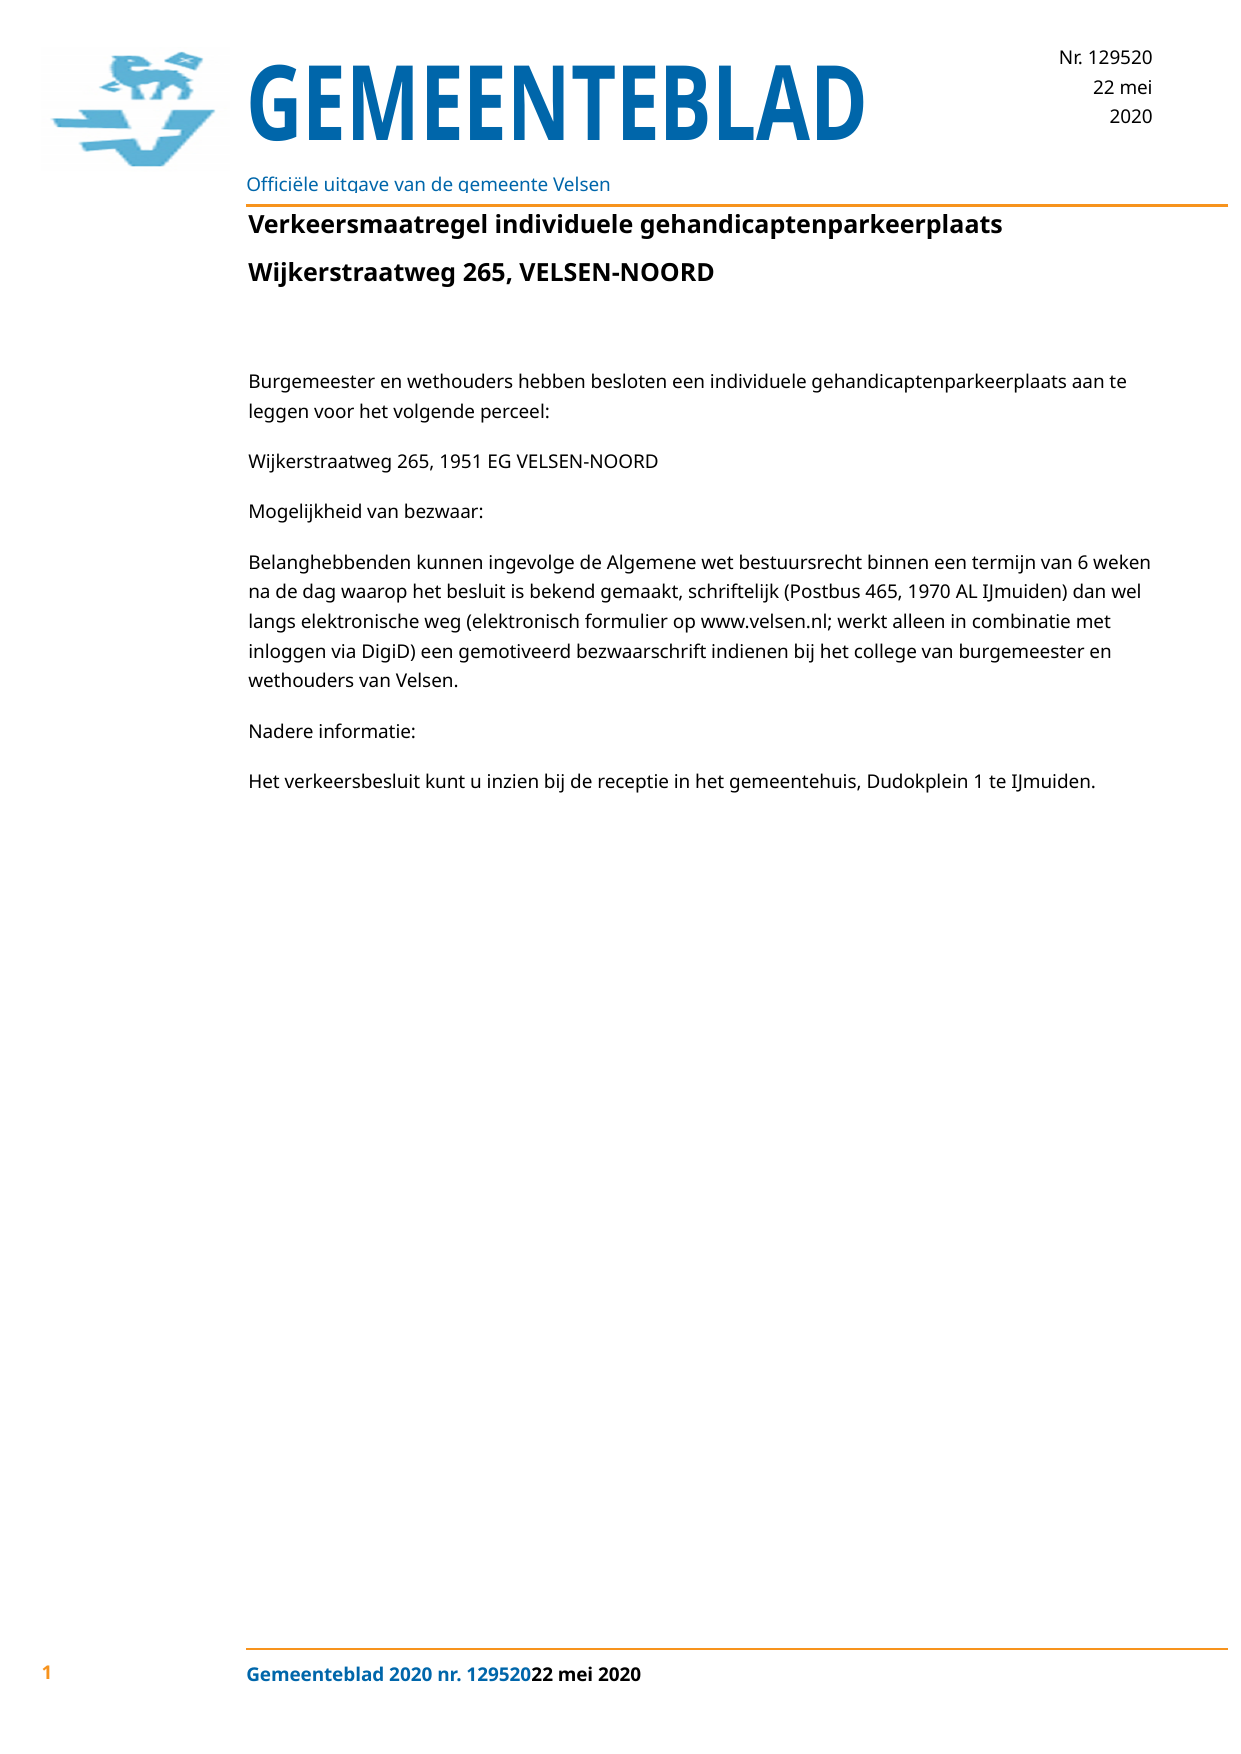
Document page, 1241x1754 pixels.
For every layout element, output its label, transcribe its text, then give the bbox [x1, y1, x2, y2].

text Wijkerstraatweg 265, 1951 EG VELSEN-NOORD [248, 448, 1152, 474]
text Verkeersmaatregel individuele gehandicaptenparkeerplaats Wijkerstraatweg 265, VELSEN-NOORD [248, 207, 1152, 288]
text Burgemeester en wethouders hebben besloten een individuele gehandicaptenparkeerplaats aan te leggen voor het volgende perceel: [248, 368, 1152, 424]
text Het verkeersbesluit kunt u inzien bij de receptie in het gemeentehuis, Dudokplein 1 te IJmuiden. [248, 768, 1152, 794]
text Mogelijkheid van bezwaar: [248, 499, 1152, 524]
text Belanghebbenden kunnen ingevolge de Algemene wet bestuursrecht binnen een termijn van 6 weken na de dag waarop het besluit is bekend gemaakt, schriftelijk (Postbus 465, 1970 AL IJmuiden) dan wel langs elektronische weg (elektronisch formulier op www.velsen.nl; werkt alleen in combinatie met inloggen via DigiD) een gemotiveerd bezwaarschrift indienen bij het college van burgemeester en wethouders van Velsen. [248, 549, 1152, 693]
picture [41, 47, 231, 172]
text Nadere informatie: [248, 718, 1152, 744]
